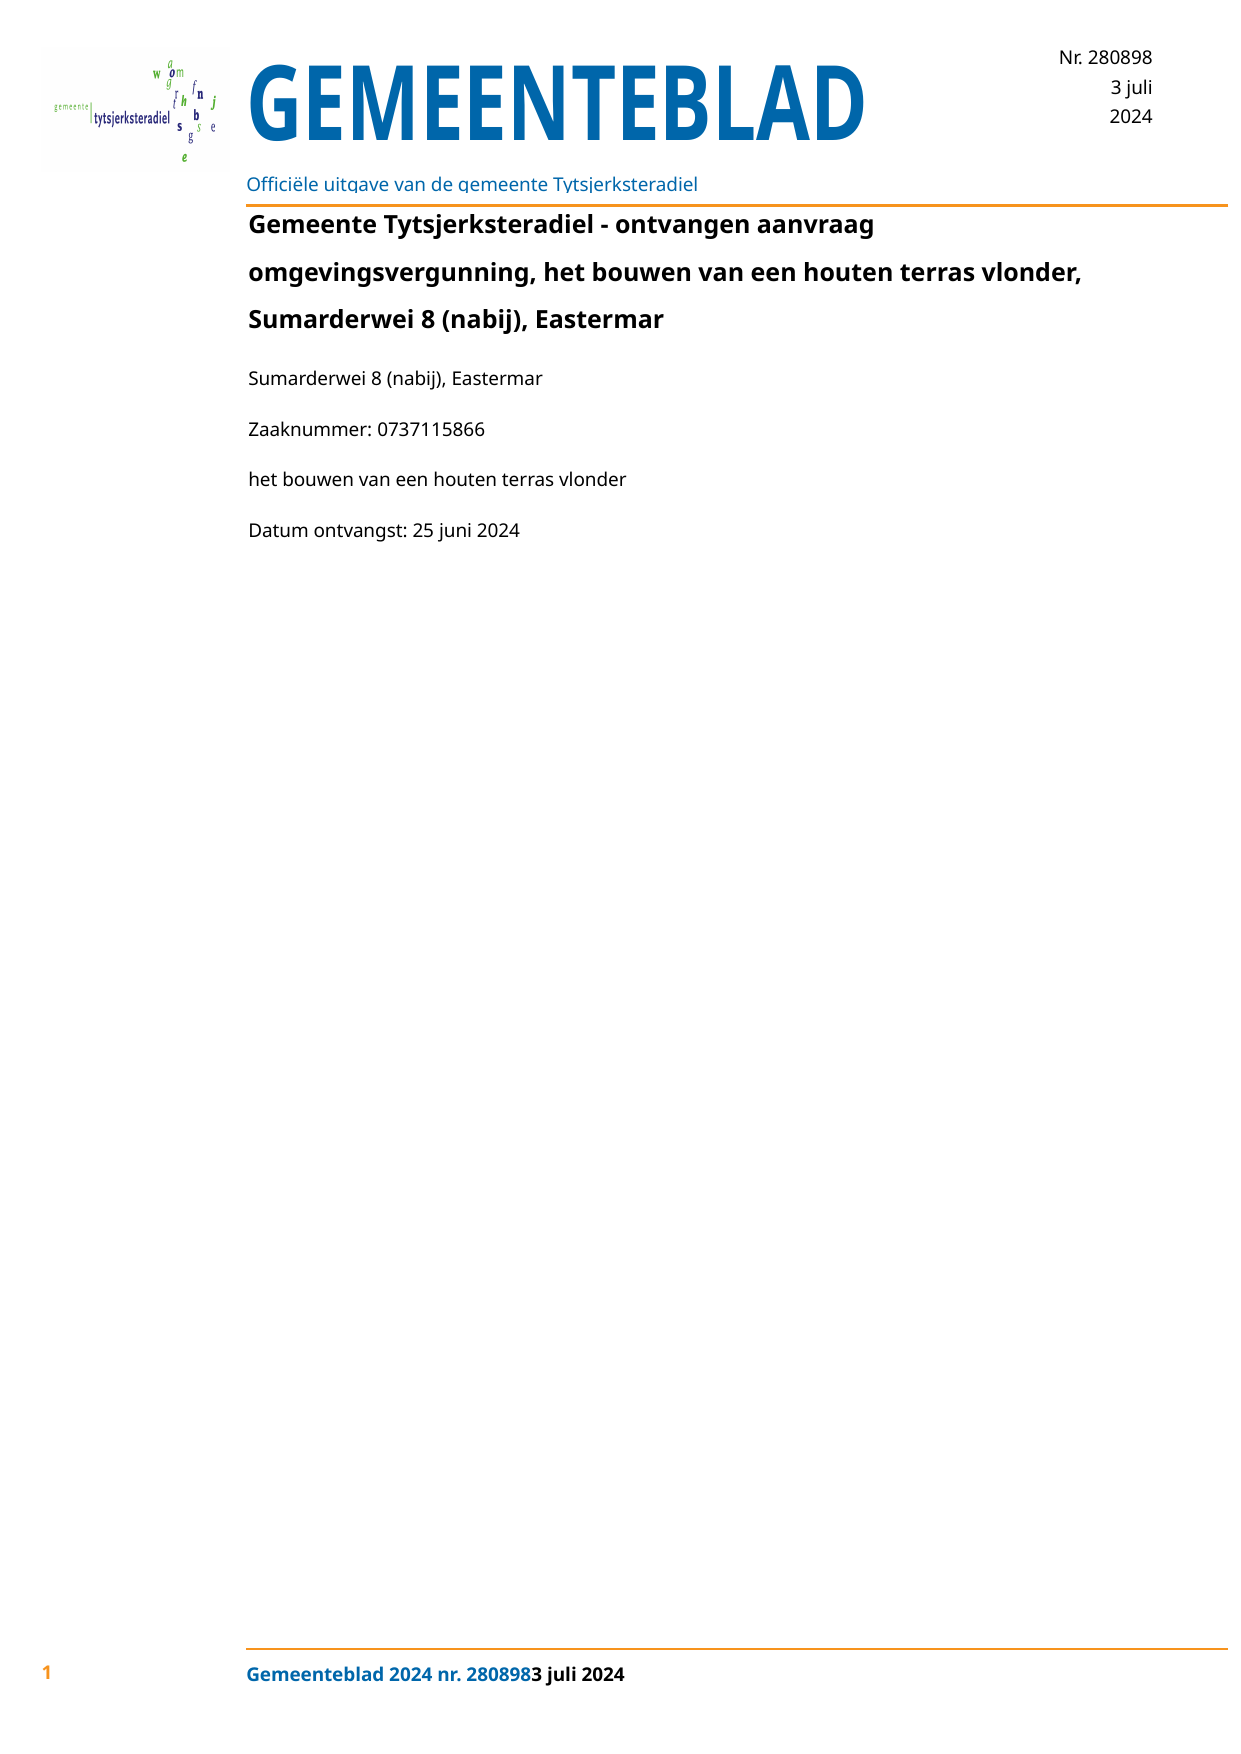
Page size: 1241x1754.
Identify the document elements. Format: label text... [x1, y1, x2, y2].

picture [41, 47, 231, 172]
text Datum ontvangst: 25 juni 2024 [248, 517, 1152, 542]
text het bouwen van een houten terras vlonder [248, 466, 1152, 492]
text Sumarderwei 8 (nabij), Eastermar [248, 366, 1152, 391]
text Gemeente Tytsjerksteradiel - ontvangen aanvraag omgevingsvergunning, het bouwen van een houten terras vlonder, Sumarderwei 8 (nabij), Eastermar [248, 207, 1152, 336]
text Zaaknummer: 0737115866 [248, 416, 1152, 442]
